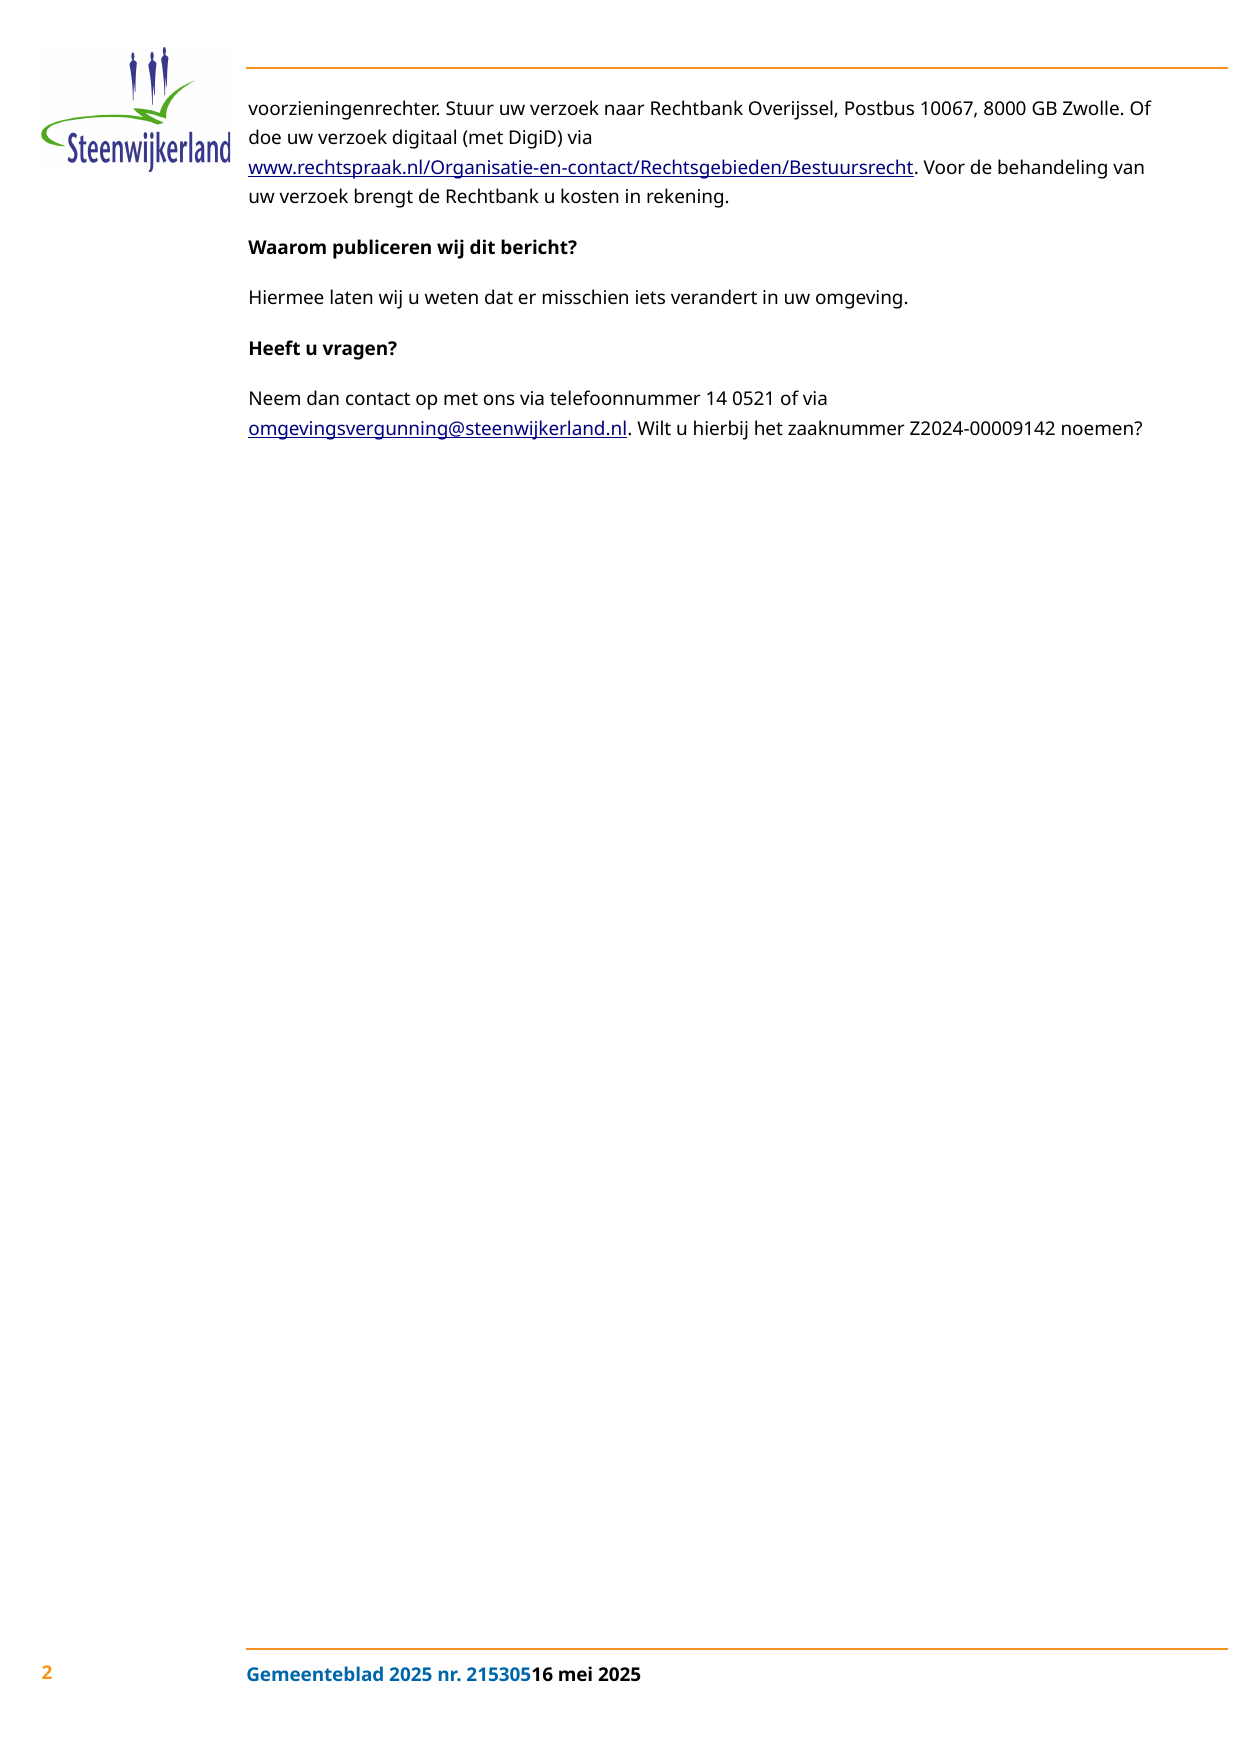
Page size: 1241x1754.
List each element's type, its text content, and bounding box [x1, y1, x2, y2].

text voorzieningenrechter. Stuur uw verzoek naar Rechtbank Overijssel, Postbus 10067, 8000 GB Zwolle. Of doe uw verzoek digitaal (met DigiD) via www.rechtspraak.nl/Organisatie-en-contact/Rechtsgebieden/Bestuursrecht. Voor de behandeling van uw verzoek brengt de Rechtbank u kosten in rekening. [248, 95, 1152, 209]
picture [41, 47, 231, 172]
text Neem dan contact op met ons via telefoonnummer 14 0521 of via omgevingsvergunning@steenwijkerland.nl. Wilt u hierbij het zaaknummer Z2024-00009142 noemen? [248, 385, 1152, 441]
text Heeft u vragen? [248, 335, 1152, 361]
text Waarom publiceren wij dit bericht? [248, 234, 1152, 260]
text Hiermee laten wij u weten dat er misschien iets verandert in uw omgeving. [248, 284, 1152, 310]
